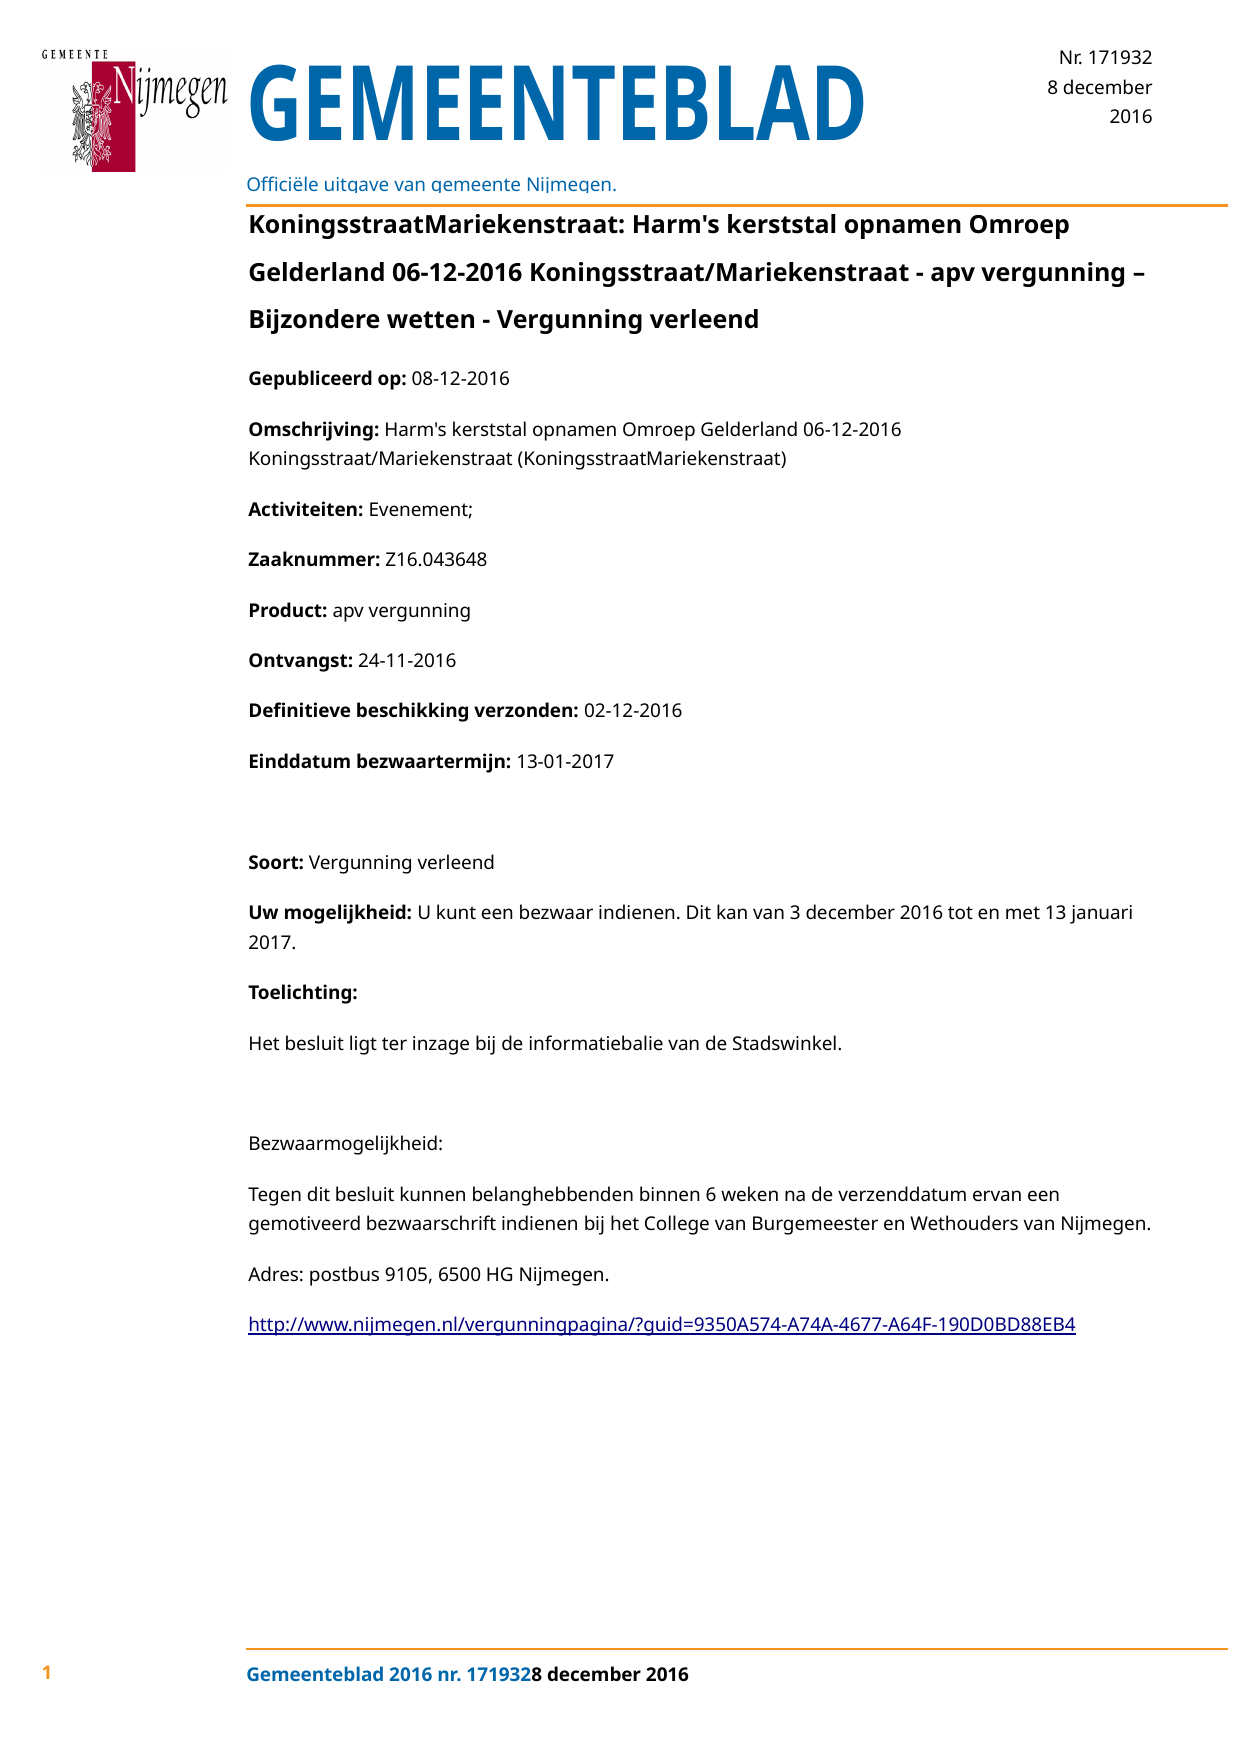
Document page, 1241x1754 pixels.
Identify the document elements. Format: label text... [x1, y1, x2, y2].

text Gepubliceerd op: 08-12-2016 [248, 366, 1152, 391]
text Omschrijving: Harm's kerststal opnamen Omroep Gelderland 06-12-2016 Koningsstraat/Mariekenstraat (KoningsstraatMariekenstraat) [248, 416, 1152, 471]
text Einddatum bezwaartermijn: 13-01-2017 [248, 748, 1152, 774]
picture [41, 47, 231, 172]
text Toelichting: [248, 979, 1152, 1005]
text Ontvangst: 24-11-2016 [248, 647, 1152, 673]
text Soort: Vergunning verleend [248, 849, 1152, 874]
text Het besluit ligt ter inzage bij de informatiebalie van de Stadswinkel. [248, 1030, 1152, 1055]
text KoningsstraatMariekenstraat: Harm's kerststal opnamen Omroep Gelderland 06-12-2016 Koningsstraat/Mariekenstraat - apv vergunning – Bijzondere wetten - Vergunning verleend [248, 207, 1152, 336]
text Bezwaarmogelijkheid: [248, 1131, 1152, 1156]
text Activiteiten: Evenement; [248, 496, 1152, 522]
text Definitieve beschikking verzonden: 02-12-2016 [248, 698, 1152, 723]
text Uw mogelijkheid: U kunt een bezwaar indienen. Dit kan van 3 december 2016 tot en met 13 januari 2017. [248, 899, 1152, 954]
text Product: apv vergunning [248, 597, 1152, 622]
text Adres: postbus 9105, 6500 HG Nijmegen. [248, 1261, 1152, 1287]
text Tegen dit besluit kunnen belanghebbenden binnen 6 weken na de verzenddatum ervan een gemotiveerd bezwaarschrift indienen bij het College van Burgemeester en Wethouders van Nijmegen. [248, 1181, 1152, 1236]
text Zaaknummer: Z16.043648 [248, 546, 1152, 572]
text http://www.nijmegen.nl/vergunningpagina/?guid=9350A574-A74A-4677-A64F-190D0BD88EB4 [248, 1311, 1152, 1337]
